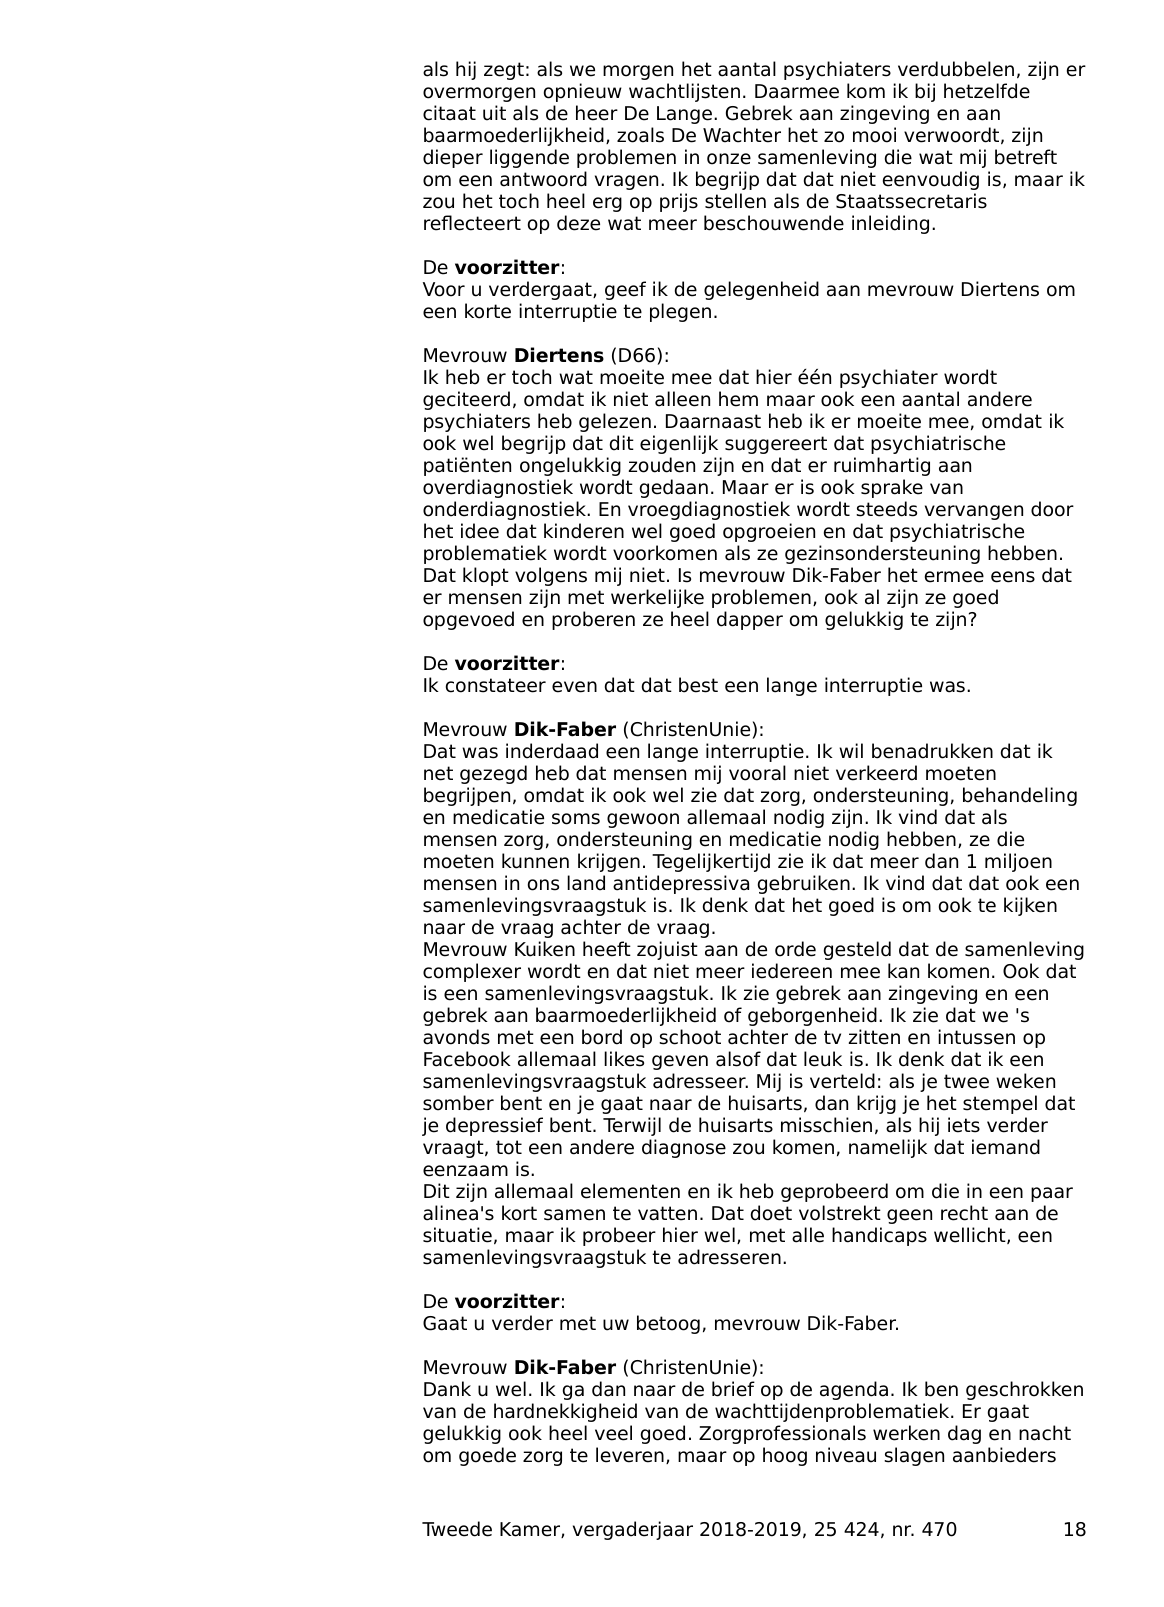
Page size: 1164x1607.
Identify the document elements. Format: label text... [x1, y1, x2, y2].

text Voor u verdergaat, geef ik de gelegenheid aan mevrouw Diertens om een korte interruptie te plegen. [422, 279, 1087, 323]
text Dank u wel. Ik ga dan naar de brief op de agenda. Ik ben geschrokken van de hardnekkigheid van de wachttijdenproblematiek. Er gaat gelukkig ook heel veel goed. Zorgprofessionals werken dag en nacht om goede zorg te leveren, maar op hoog niveau slagen aanbieders [422, 1379, 1087, 1467]
text als hij zegt: als we morgen het aantal psychiaters verdubbelen, zijn er overmorgen opnieuw wachtlijsten. Daarmee kom ik bij hetzelfde citaat uit als de heer De Lange. Gebrek aan zingeving en aan baarmoederlijkheid, zoals De Wachter het zo mooi verwoordt, zijn dieper liggende problemen in onze samenleving die wat mij betreft om een antwoord vragen. Ik begrijp dat dat niet eenvoudig is, maar ik zou het toch heel erg op prijs stellen als de Staatssecretaris reflecteert op deze wat meer beschouwende inleiding. [422, 59, 1087, 235]
text De voorzitter: [422, 257, 1087, 279]
text Mevrouw Dik-Faber (ChristenUnie): [422, 1357, 1087, 1379]
text Mevrouw Kuiken heeft zojuist aan de orde gesteld dat de samenleving complexer wordt en dat niet meer iedereen mee kan komen. Ook dat is een samenlevingsvraagstuk. Ik zie gebrek aan zingeving en een gebrek aan baarmoederlijkheid of geborgenheid. Ik zie dat we 's avonds met een bord op schoot achter de tv zitten en intussen op Facebook allemaal likes geven alsof dat leuk is. Ik denk dat ik een samenlevingsvraagstuk adresseer. Mij is verteld: als je twee weken somber bent en je gaat naar de huisarts, dan krijg je het stempel dat je depressief bent. Terwijl de huisarts misschien, als hij iets verder vraagt, tot een andere diagnose zou komen, namelijk dat iemand eenzaam is. [422, 939, 1087, 1181]
text Gaat u verder met uw betoog, mevrouw Dik-Faber. [422, 1313, 1087, 1335]
text Ik heb er toch wat moeite mee dat hier één psychiater wordt geciteerd, omdat ik niet alleen hem maar ook een aantal andere psychiaters heb gelezen. Daarnaast heb ik er moeite mee, omdat ik ook wel begrijp dat dit eigenlijk suggereert dat psychiatrische patiënten ongelukkig zouden zijn en dat er ruimhartig aan overdiagnostiek wordt gedaan. Maar er is ook sprake van onderdiagnostiek. En vroegdiagnostiek wordt steeds vervangen door het idee dat kinderen wel goed opgroeien en dat psychiatrische problematiek wordt voorkomen als ze gezinsondersteuning hebben. Dat klopt volgens mij niet. Is mevrouw Dik-Faber het ermee eens dat er mensen zijn met werkelijke problemen, ook al zijn ze goed opgevoed en proberen ze heel dapper om gelukkig te zijn? [422, 367, 1087, 631]
text Mevrouw Dik-Faber (ChristenUnie): [422, 719, 1087, 741]
text De voorzitter: [422, 1291, 1087, 1313]
text Dat was inderdaad een lange interruptie. Ik wil benadrukken dat ik net gezegd heb dat mensen mij vooral niet verkeerd moeten begrijpen, omdat ik ook wel zie dat zorg, ondersteuning, behandeling en medicatie soms gewoon allemaal nodig zijn. Ik vind dat als mensen zorg, ondersteuning en medicatie nodig hebben, ze die moeten kunnen krijgen. Tegelijkertijd zie ik dat meer dan 1 miljoen mensen in ons land antidepressiva gebruiken. Ik vind dat dat ook een samenlevingsvraagstuk is. Ik denk dat het goed is om ook te kijken naar de vraag achter de vraag. [422, 741, 1087, 939]
text Mevrouw Diertens (D66): [422, 345, 1087, 367]
text Dit zijn allemaal elementen en ik heb geprobeerd om die in een paar alinea's kort samen te vatten. Dat doet volstrekt geen recht aan de situatie, maar ik probeer hier wel, met alle handicaps wellicht, een samenlevingsvraagstuk te adresseren. [422, 1181, 1087, 1269]
text De voorzitter: [422, 653, 1087, 675]
text Ik constateer even dat dat best een lange interruptie was. [422, 675, 1087, 697]
